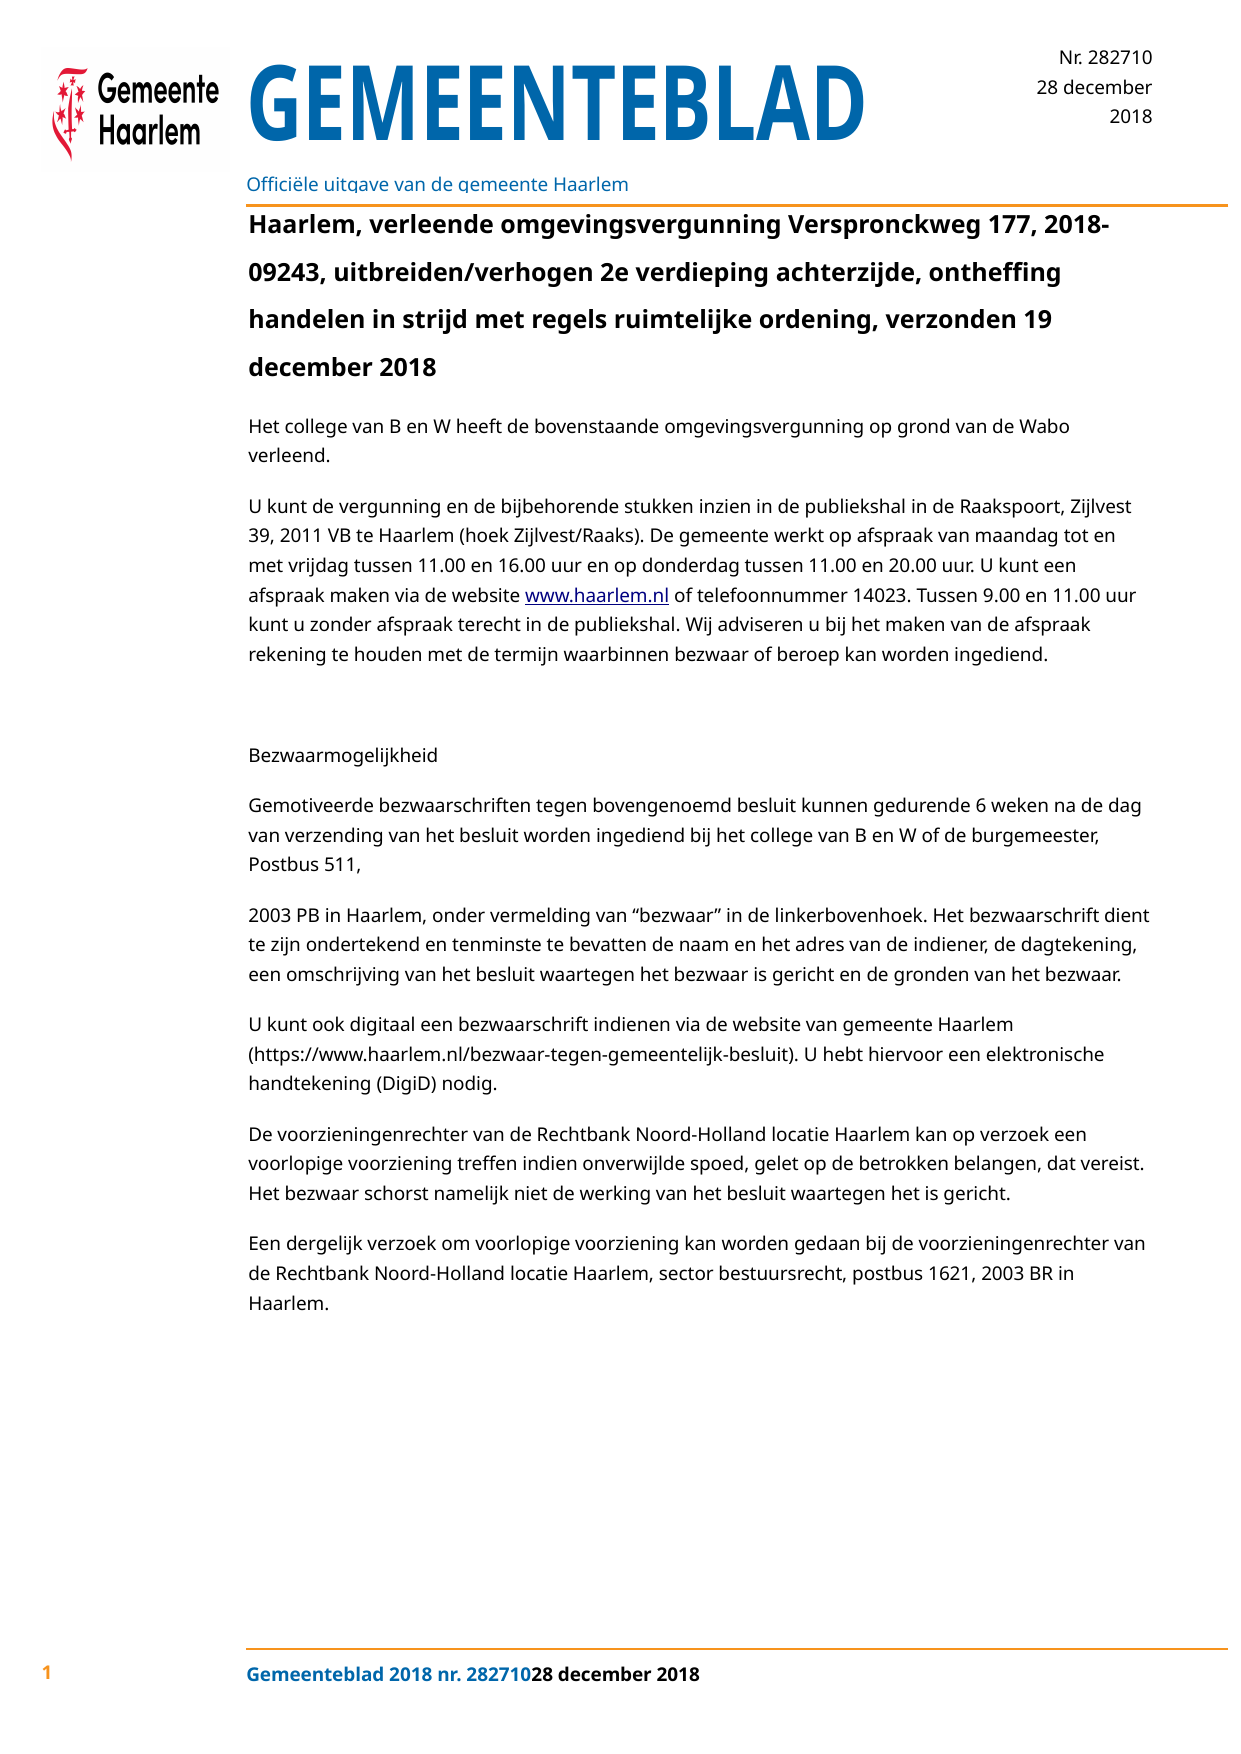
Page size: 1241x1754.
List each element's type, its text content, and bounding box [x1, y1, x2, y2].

text Het college van B en W heeft de bovenstaande omgevingsvergunning op grond van de Wabo verleend. [248, 413, 1152, 468]
picture [41, 47, 231, 172]
text De voorzieningenrechter van de Rechtbank Noord-Holland locatie Haarlem kan op verzoek een voorlopige voorziening treffen indien onverwijlde spoed, gelet op de betrokken belangen, dat vereist. Het bezwaar schorst namelijk niet de werking van het besluit waartegen het is gericht. [248, 1121, 1152, 1206]
text U kunt de vergunning en de bijbehorende stukken inzien in de publiekshal in de Raakspoort, Zijlvest 39, 2011 VB te Haarlem (hoek Zijlvest/Raaks). De gemeente werkt op afspraak van maandag tot en met vrijdag tussen 11.00 en 16.00 uur en op donderdag tussen 11.00 en 20.00 uur. U kunt een afspraak maken via de website www.haarlem.nl of telefoonnummer 14023. Tussen 9.00 en 11.00 uur kunt u zonder afspraak terecht in de publiekshal. Wij adviseren u bij het maken van de afspraak rekening te houden met de termijn waarbinnen bezwaar of beroep kan worden ingediend. [248, 493, 1152, 667]
text 2003 PB in Haarlem, onder vermelding van “bezwaar” in de linkerbovenhoek. Het bezwaarschrift dient te zijn ondertekend en tenminste te bevatten de naam en het adres van de indiener, de dagtekening, een omschrijving van het besluit waartegen het bezwaar is gericht en de gronden van het bezwaar. [248, 902, 1152, 987]
text U kunt ook digitaal een bezwaarschrift indienen via de website van gemeente Haarlem (https://www.haarlem.nl/bezwaar-tegen-gemeentelijk-besluit). U hebt hiervoor een elektronische handtekening (DigiD) nodig. [248, 1011, 1152, 1096]
text Gemotiveerde bezwaarschriften tegen bovengenoemd besluit kunnen gedurende 6 weken na de dag van verzending van het besluit worden ingediend bij het college van B en W of de burgemeester, Postbus 511, [248, 792, 1152, 877]
text Bezwaarmogelijkheid [248, 742, 1152, 768]
text Een dergelijk verzoek om voorlopige voorziening kan worden gedaan bij de voorzieningenrechter van de Rechtbank Noord-Holland locatie Haarlem, sector bestuursrecht, postbus 1621, 2003 BR in Haarlem. [248, 1231, 1152, 1316]
text Haarlem, verleende omgevingsvergunning Verspronckweg 177, 2018-09243, uitbreiden/verhogen 2e verdieping achterzijde, ontheffing handelen in strijd met regels ruimtelijke ordening, verzonden 19 december 2018 [248, 207, 1152, 384]
